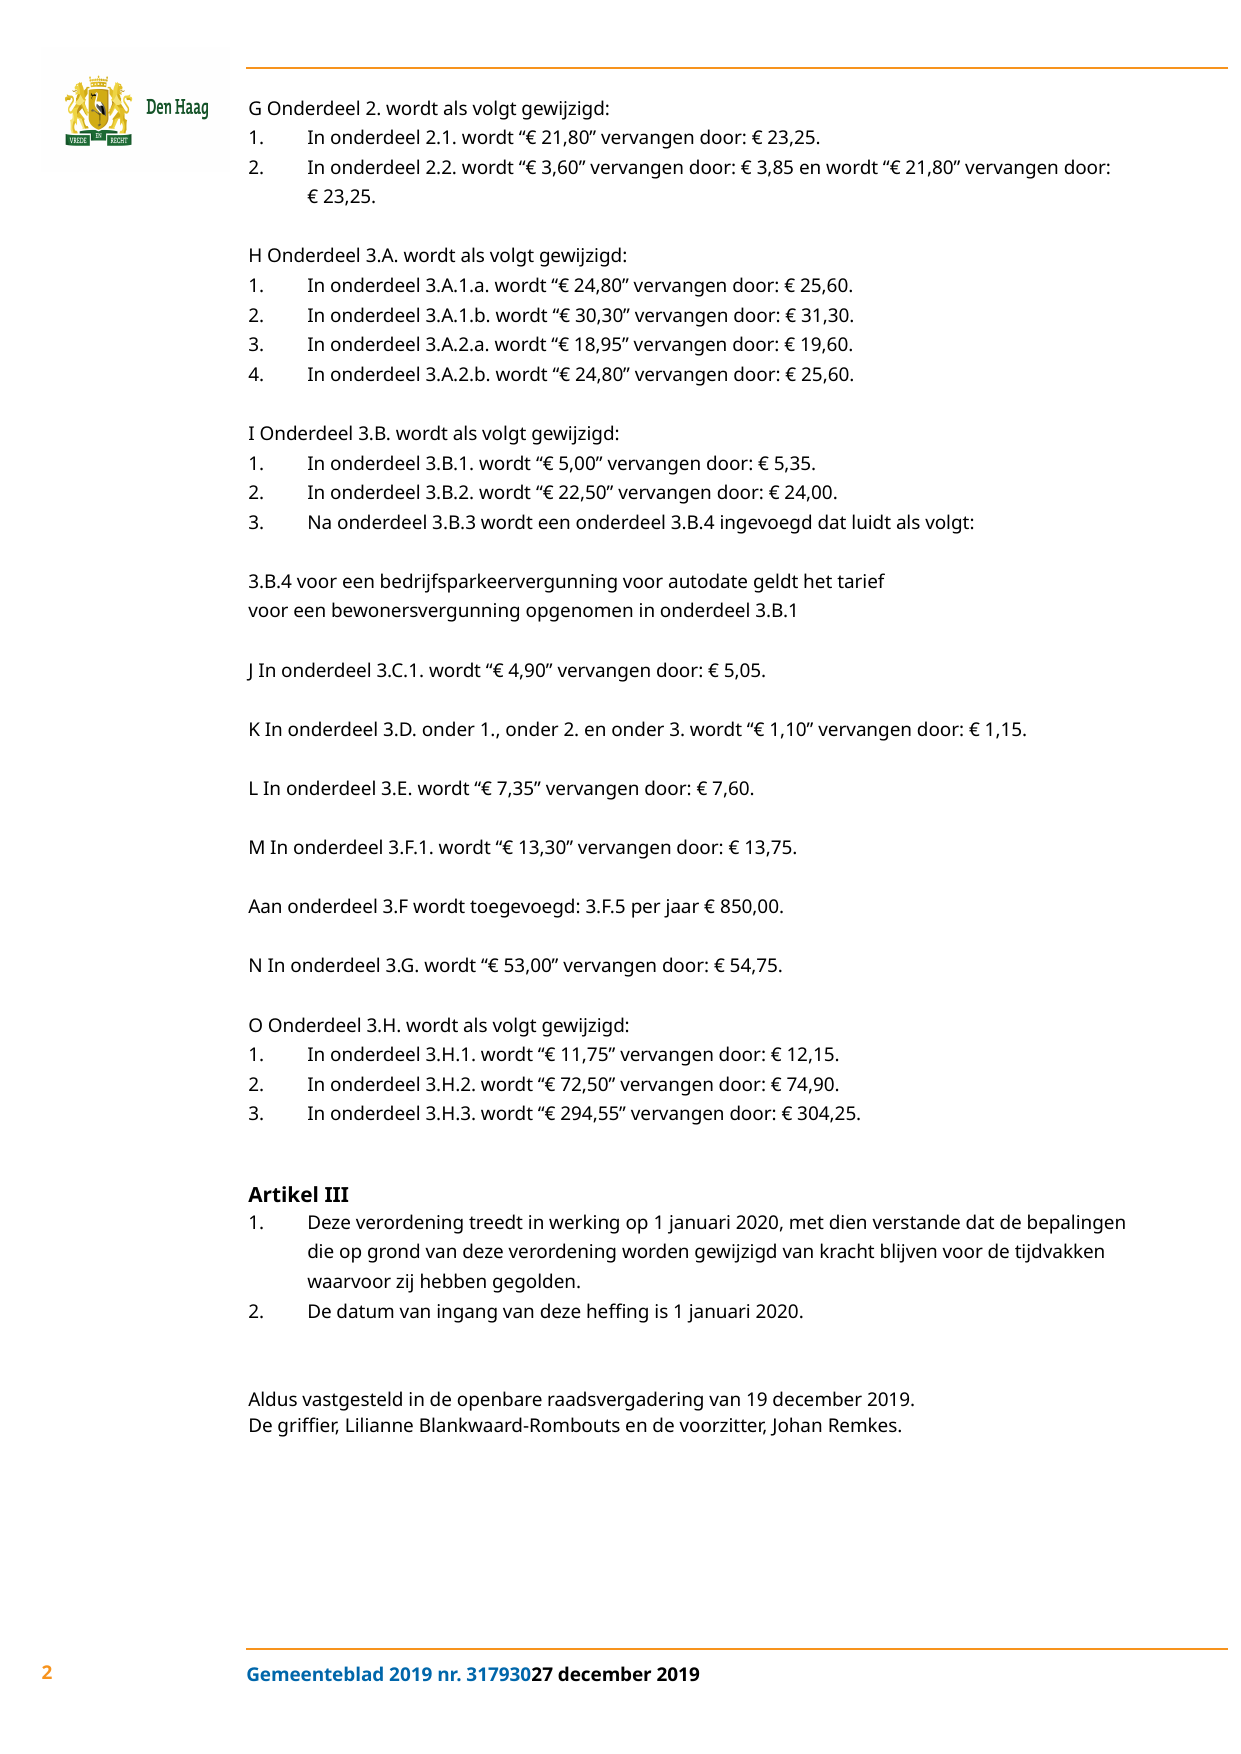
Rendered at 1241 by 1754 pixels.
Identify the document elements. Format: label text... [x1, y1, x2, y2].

list In onderdeel 2.2. wordt “€ 3,60” vervangen door: € 3,85 en wordt “€ 21,80” vervangen door: € 23,25. [248, 154, 1152, 209]
list In onderdeel 3.H.3. wordt “€ 294,55” vervangen door: € 304,25. [248, 1101, 1152, 1126]
text H Onderdeel 3.A. wordt als volgt gewijzigd: [248, 243, 1152, 268]
list In onderdeel 3.A.2.a. wordt “€ 18,95” vervangen door: € 19,60. [248, 331, 1152, 357]
list Deze verordening treedt in werking op 1 januari 2020, met dien verstande dat de bepalingen die op grond van deze verordening worden gewijzigd van kracht blijven voor de tijdvakken waarvoor zij hebben gegolden. [248, 1209, 1152, 1294]
text L In onderdeel 3.E. wordt “€ 7,35” vervangen door: € 7,60. [248, 775, 1152, 801]
text N In onderdeel 3.G. wordt “€ 53,00” vervangen door: € 54,75. [248, 953, 1152, 978]
text voor een bewonersvergunning opgenomen in onderdeel 3.B.1 [248, 598, 1152, 623]
text Aldus vastgesteld in de openbare raadsvergadering van 19 december 2019. [248, 1387, 1152, 1412]
text G Onderdeel 2. wordt als volgt gewijzigd: [248, 95, 1152, 121]
list De datum van ingang van deze heffing is 1 januari 2020. [248, 1298, 1152, 1323]
list In onderdeel 3.H.1. wordt “€ 11,75” vervangen door: € 12,15. [248, 1041, 1152, 1067]
text I Onderdeel 3.B. wordt als volgt gewijzigd: [248, 420, 1152, 446]
text J In onderdeel 3.C.1. wordt “€ 4,90” vervangen door: € 5,05. [248, 657, 1152, 683]
text 3.B.4 voor een bedrijfsparkeervergunning voor autodate geldt het tarief [248, 568, 1152, 594]
text K In onderdeel 3.D. onder 1., onder 2. en onder 3. wordt “€ 1,10” vervangen door: € 1,15. [248, 716, 1152, 742]
list In onderdeel 3.A.1.b. wordt “€ 30,30” vervangen door: € 31,30. [248, 302, 1152, 328]
text Aan onderdeel 3.F wordt toegevoegd: 3.F.5 per jaar € 850,00. [248, 893, 1152, 919]
text Artikel III [248, 1181, 1152, 1209]
list In onderdeel 3.A.2.b. wordt “€ 24,80” vervangen door: € 25,60. [248, 361, 1152, 387]
list Na onderdeel 3.B.3 wordt een onderdeel 3.B.4 ingevoegd dat luidt als volgt: [248, 509, 1152, 535]
list In onderdeel 3.H.2. wordt “€ 72,50” vervangen door: € 74,90. [248, 1071, 1152, 1097]
list In onderdeel 3.B.2. wordt “€ 22,50” vervangen door: € 24,00. [248, 479, 1152, 505]
text O Onderdeel 3.H. wordt als volgt gewijzigd: [248, 1012, 1152, 1038]
picture [41, 47, 231, 172]
list In onderdeel 3.B.1. wordt “€ 5,00” vervangen door: € 5,35. [248, 450, 1152, 476]
text M In onderdeel 3.F.1. wordt “€ 13,30” vervangen door: € 13,75. [248, 834, 1152, 860]
list In onderdeel 3.A.1.a. wordt “€ 24,80” vervangen door: € 25,60. [248, 272, 1152, 298]
list In onderdeel 2.1. wordt “€ 21,80” vervangen door: € 23,25. [248, 124, 1152, 150]
text De griffier, Lilianne Blankwaard-Rombouts en de voorzitter, Johan Remkes. [248, 1412, 1152, 1438]
